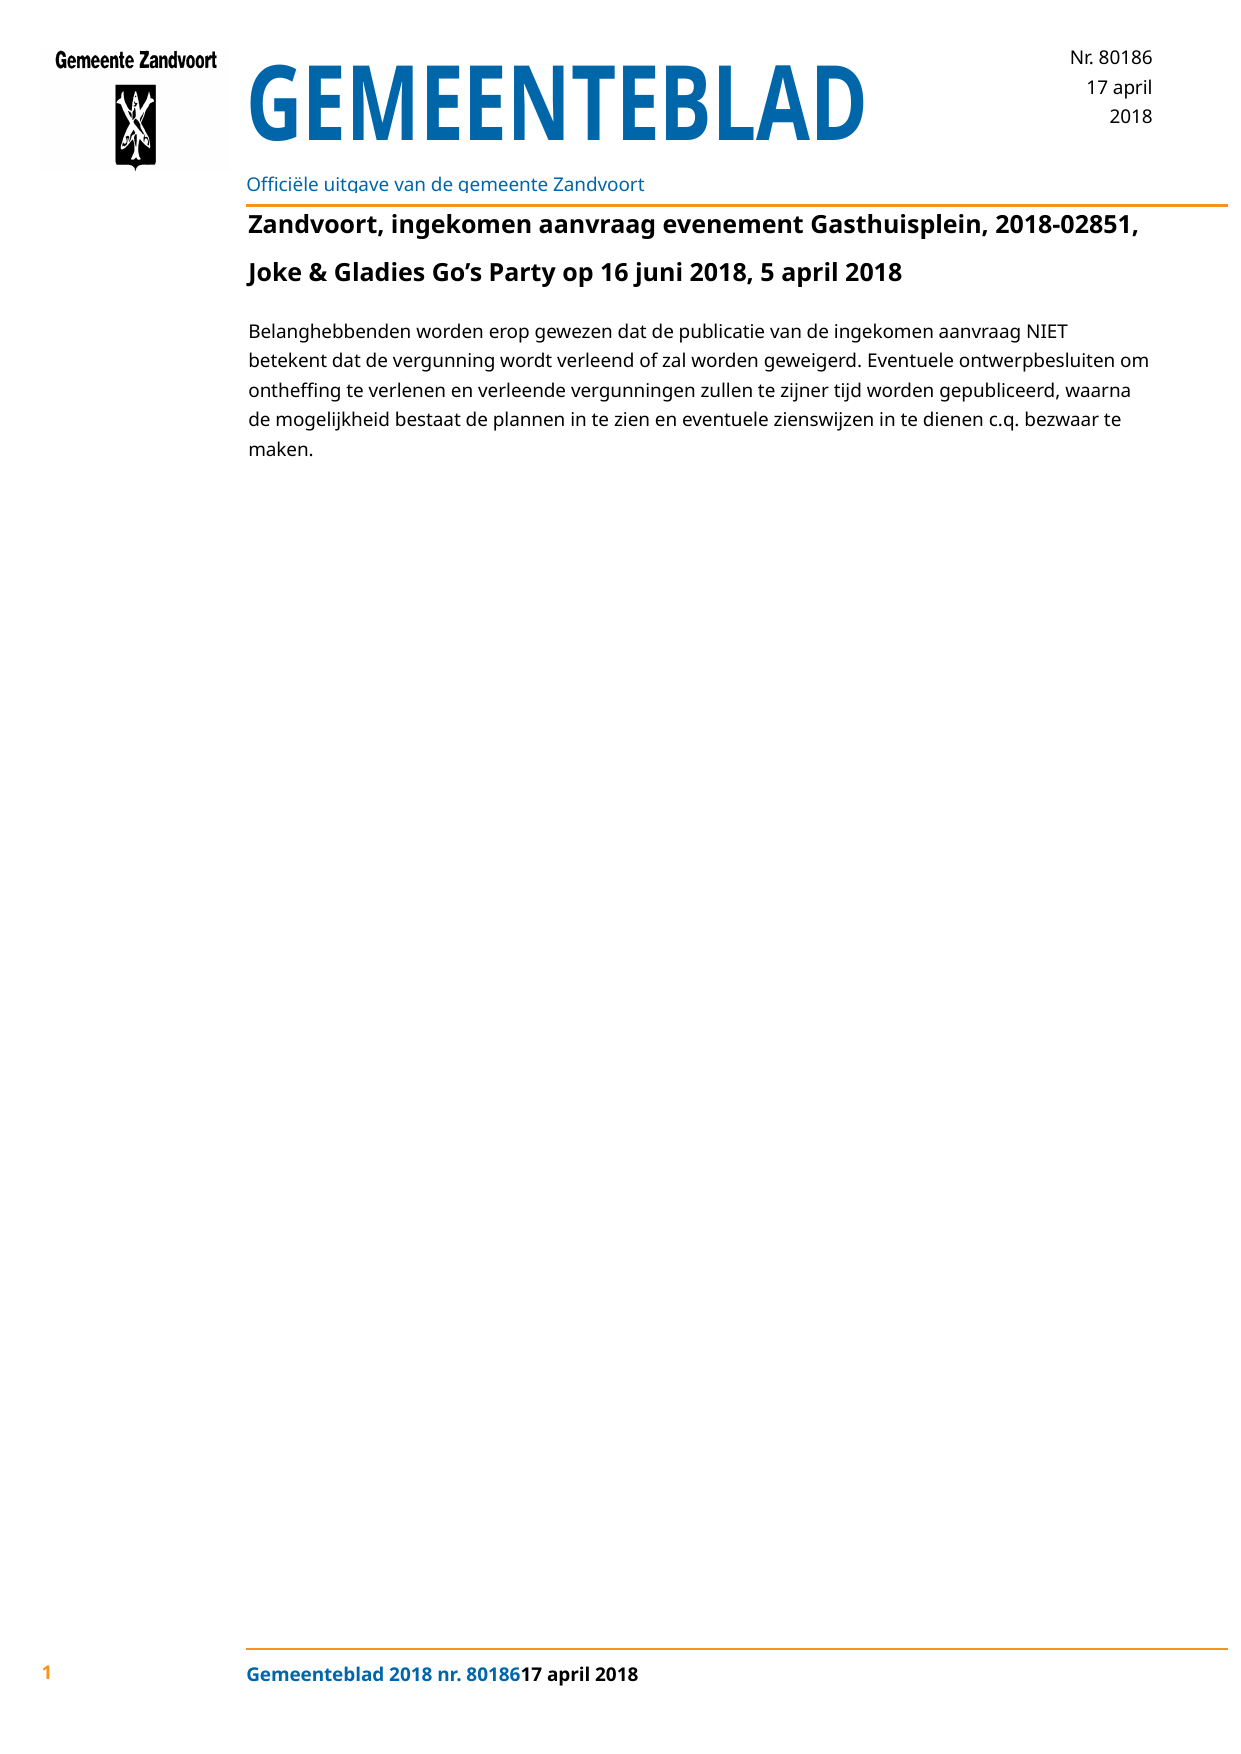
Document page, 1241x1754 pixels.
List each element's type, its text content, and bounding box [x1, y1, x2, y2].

text Zandvoort, ingekomen aanvraag evenement Gasthuisplein, 2018-02851, Joke & Gladies Go’s Party op 16 juni 2018, 5 april 2018 [248, 207, 1152, 288]
text Belanghebbenden worden erop gewezen dat de publicatie van de ingekomen aanvraag NIET betekent dat de vergunning wordt verleend of zal worden geweigerd. Eventuele ontwerpbesluiten om ontheffing te verlenen en verleende vergunningen zullen te zijner tijd worden gepubliceerd, waarna de mogelijkheid bestaat de plannen in te zien en eventuele zienswijzen in te dienen c.q. bezwaar te maken. [248, 318, 1152, 462]
picture [41, 47, 231, 172]
